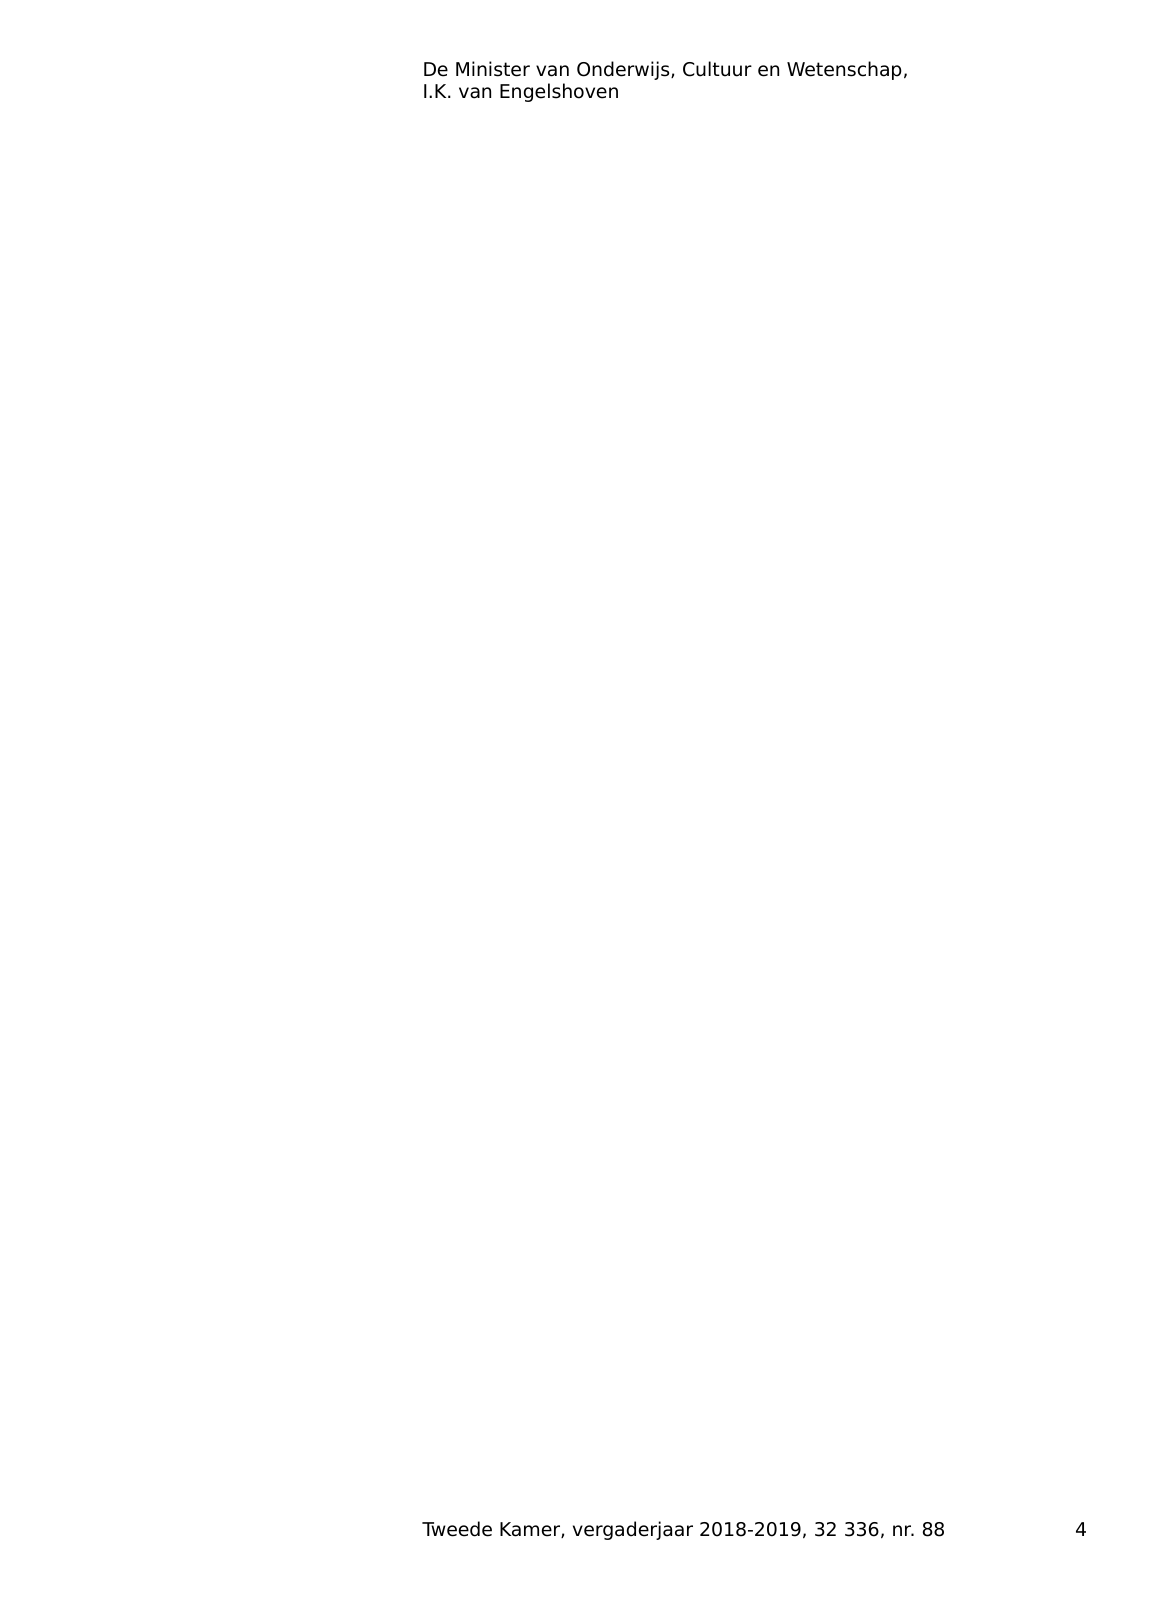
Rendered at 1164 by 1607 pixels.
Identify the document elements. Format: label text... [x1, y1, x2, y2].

text De Minister van Onderwijs, Cultuur en Wetenschap, I.K. van Engelshoven [422, 59, 1087, 103]
